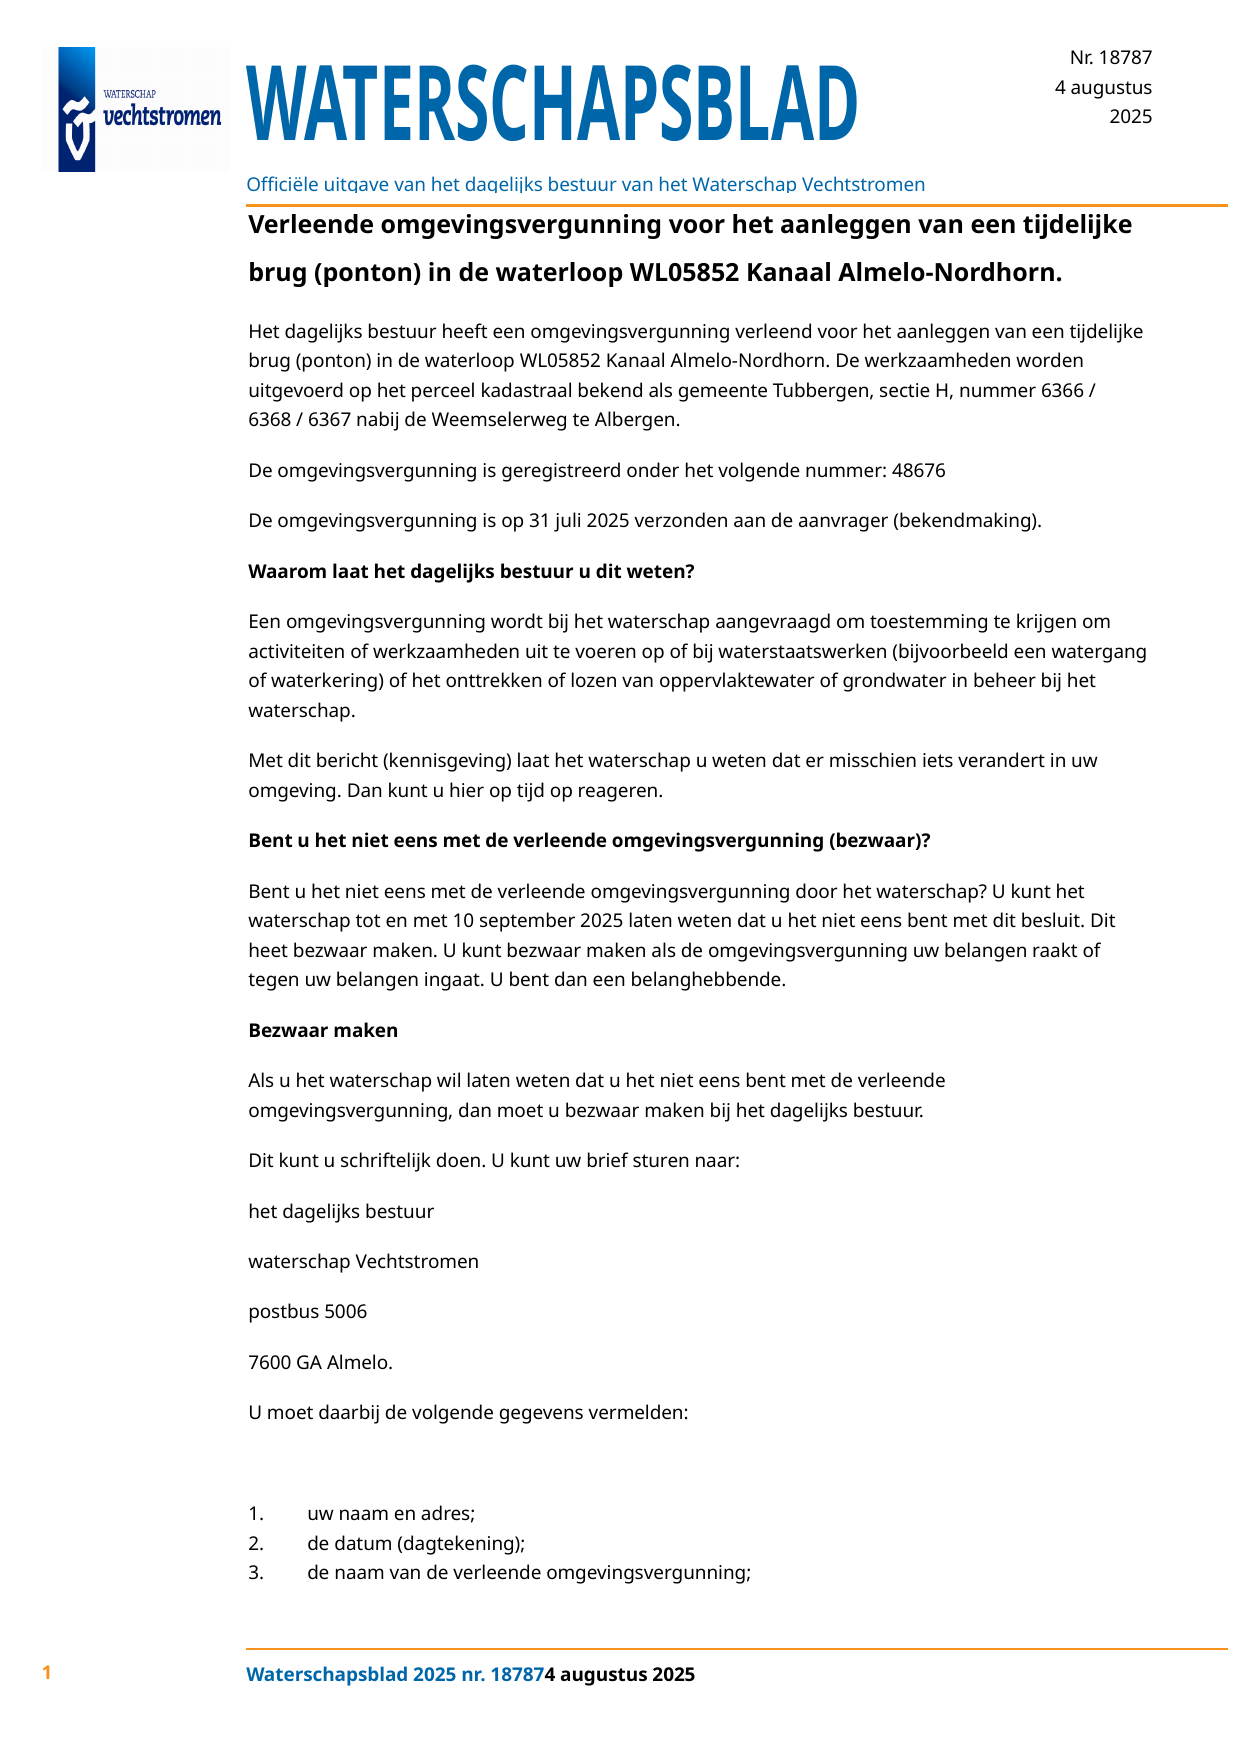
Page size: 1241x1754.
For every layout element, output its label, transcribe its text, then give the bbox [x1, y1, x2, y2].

text Een omgevingsvergunning wordt bij het waterschap aangevraagd om toestemming te krijgen om activiteiten of werkzaamheden uit te voeren op of bij waterstaatswerken (bijvoorbeeld een watergang of waterkering) of het onttrekken of lozen van oppervlaktewater of grondwater in beheer bij het waterschap. [248, 608, 1152, 723]
text waterschap Vechtstromen [248, 1248, 1152, 1274]
text Met dit bericht (kennisgeving) laat het waterschap u weten dat er misschien iets verandert in uw omgeving. Dan kunt u hier op tijd op reageren. [248, 747, 1152, 803]
list uw naam en adres; [248, 1500, 1152, 1526]
text Als u het waterschap wil laten weten dat u het niet eens bent met de verleende omgevingsvergunning, dan moet u bezwaar maken bij het dagelijks bestuur. [248, 1067, 1152, 1123]
text U moet daarbij de volgende gegevens vermelden: [248, 1399, 1152, 1425]
list de datum (dagtekening); [248, 1530, 1152, 1556]
text Bezwaar maken [248, 1017, 1152, 1043]
picture [41, 47, 231, 172]
text Verleende omgevingsvergunning voor het aanleggen van een tijdelijke brug (ponton) in de waterloop WL05852 Kanaal Almelo-Nordhorn. [248, 207, 1152, 288]
text Bent u het niet eens met de verleende omgevingsvergunning (bezwaar)? [248, 827, 1152, 853]
text postbus 5006 [248, 1299, 1152, 1324]
text De omgevingsvergunning is geregistreerd onder het volgende nummer: 48676 [248, 457, 1152, 483]
text 7600 GA Almelo. [248, 1349, 1152, 1375]
text Waarom laat het dagelijks bestuur u dit weten? [248, 558, 1152, 584]
text Bent u het niet eens met de verleende omgevingsvergunning door het waterschap? U kunt het waterschap tot en met 10 september 2025 laten weten dat u het niet eens bent met dit besluit. Dit heet bezwaar maken. U kunt bezwaar maken als de omgevingsvergunning uw belangen raakt of tegen uw belangen ingaat. U bent dan een belanghebbende. [248, 878, 1152, 992]
list de naam van de verleende omgevingsvergunning; [248, 1559, 1152, 1585]
text De omgevingsvergunning is op 31 juli 2025 verzonden aan de aanvrager (bekendmaking). [248, 507, 1152, 533]
text het dagelijks bestuur [248, 1198, 1152, 1224]
text Het dagelijks bestuur heeft een omgevingsvergunning verleend voor het aanleggen van een tijdelijke brug (ponton) in de waterloop WL05852 Kanaal Almelo-Nordhorn. De werkzaamheden worden uitgevoerd op het perceel kadastraal bekend als gemeente Tubbergen, sectie H, nummer 6366 / 6368 / 6367 nabij de Weemselerweg te Albergen. [248, 318, 1152, 432]
text Dit kunt u schriftelijk doen. U kunt uw brief sturen naar: [248, 1147, 1152, 1173]
